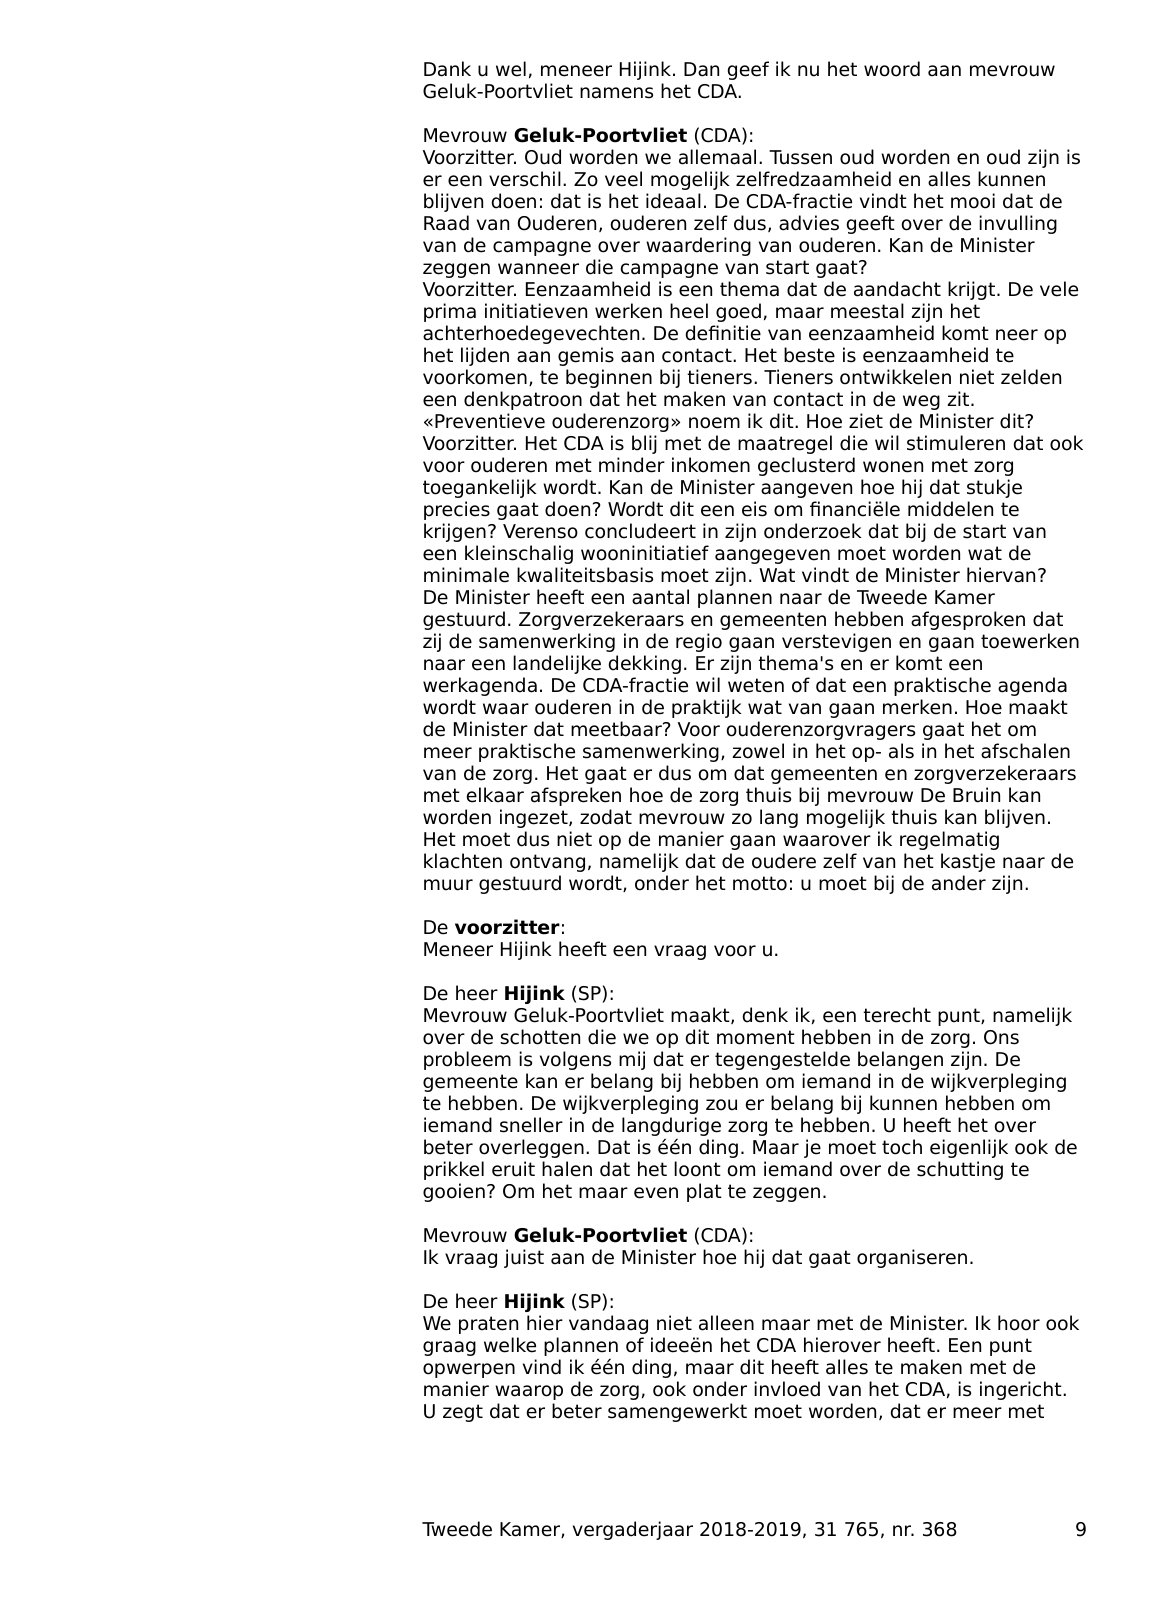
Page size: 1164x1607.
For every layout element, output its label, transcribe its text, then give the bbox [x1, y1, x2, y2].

text Voorzitter. Het CDA is blij met de maatregel die wil stimuleren dat ook voor ouderen met minder inkomen geclusterd wonen met zorg toegankelijk wordt. Kan de Minister aangeven hoe hij dat stukje precies gaat doen? Wordt dit een eis om financiële middelen te krijgen? Verenso concludeert in zijn onderzoek dat bij de start van een kleinschalig wooninitiatief aangegeven moet worden wat de minimale kwaliteitsbasis moet zijn. Wat vindt de Minister hiervan? [422, 433, 1087, 587]
text Mevrouw Geluk-Poortvliet maakt, denk ik, een terecht punt, namelijk over de schotten die we op dit moment hebben in de zorg. Ons probleem is volgens mij dat er tegengestelde belangen zijn. De gemeente kan er belang bij hebben om iemand in de wijkverpleging te hebben. De wijkverpleging zou er belang bij kunnen hebben om iemand sneller in de langdurige zorg te hebben. U heeft het over beter overleggen. Dat is één ding. Maar je moet toch eigenlijk ook de prikkel eruit halen dat het loont om iemand over de schutting te gooien? Om het maar even plat te zeggen. [422, 1005, 1087, 1203]
text De Minister heeft een aantal plannen naar de Tweede Kamer gestuurd. Zorgverzekeraars en gemeenten hebben afgesproken dat zij de samenwerking in de regio gaan verstevigen en gaan toewerken naar een landelijke dekking. Er zijn thema's en er komt een werkagenda. De CDA-fractie wil weten of dat een praktische agenda wordt waar ouderen in de praktijk wat van gaan merken. Hoe maakt de Minister dat meetbaar? Voor ouderenzorgvragers gaat het om meer praktische samenwerking, zowel in het op- als in het afschalen van de zorg. Het gaat er dus om dat gemeenten en zorgverzekeraars met elkaar afspreken hoe de zorg thuis bij mevrouw De Bruin kan worden ingezet, zodat mevrouw zo lang mogelijk thuis kan blijven. Het moet dus niet op de manier gaan waarover ik regelmatig klachten ontvang, namelijk dat de oudere zelf van het kastje naar de muur gestuurd wordt, onder het motto: u moet bij de ander zijn. [422, 587, 1087, 894]
text Dank u wel, meneer Hijink. Dan geef ik nu het woord aan mevrouw Geluk-Poortvliet namens het CDA. [422, 59, 1087, 103]
text Ik vraag juist aan de Minister hoe hij dat gaat organiseren. [422, 1247, 1087, 1269]
text De voorzitter: [422, 917, 1087, 939]
text Voorzitter. Eenzaamheid is een thema dat de aandacht krijgt. De vele prima initiatieven werken heel goed, maar meestal zijn het achterhoedegevechten. De definitie van eenzaamheid komt neer op het lijden aan gemis aan contact. Het beste is eenzaamheid te voorkomen, te beginnen bij tieners. Tieners ontwikkelen niet zelden een denkpatroon dat het maken van contact in de weg zit. «Preventieve ouderenzorg» noem ik dit. Hoe ziet de Minister dit? [422, 279, 1087, 433]
text De heer Hijink (SP): [422, 1291, 1087, 1313]
text Mevrouw Geluk-Poortvliet (CDA): [422, 125, 1087, 147]
text Meneer Hijink heeft een vraag voor u. [422, 939, 1087, 961]
text Voorzitter. Oud worden we allemaal. Tussen oud worden en oud zijn is er een verschil. Zo veel mogelijk zelfredzaamheid en alles kunnen blijven doen: dat is het ideaal. De CDA-fractie vindt het mooi dat de Raad van Ouderen, ouderen zelf dus, advies geeft over de invulling van de campagne over waardering van ouderen. Kan de Minister zeggen wanneer die campagne van start gaat? [422, 147, 1087, 279]
text We praten hier vandaag niet alleen maar met de Minister. Ik hoor ook graag welke plannen of ideeën het CDA hierover heeft. Een punt opwerpen vind ik één ding, maar dit heeft alles te maken met de manier waarop de zorg, ook onder invloed van het CDA, is ingericht. U zegt dat er beter samengewerkt moet worden, dat er meer met [422, 1313, 1087, 1423]
text De heer Hijink (SP): [422, 983, 1087, 1005]
text Mevrouw Geluk-Poortvliet (CDA): [422, 1225, 1087, 1247]
